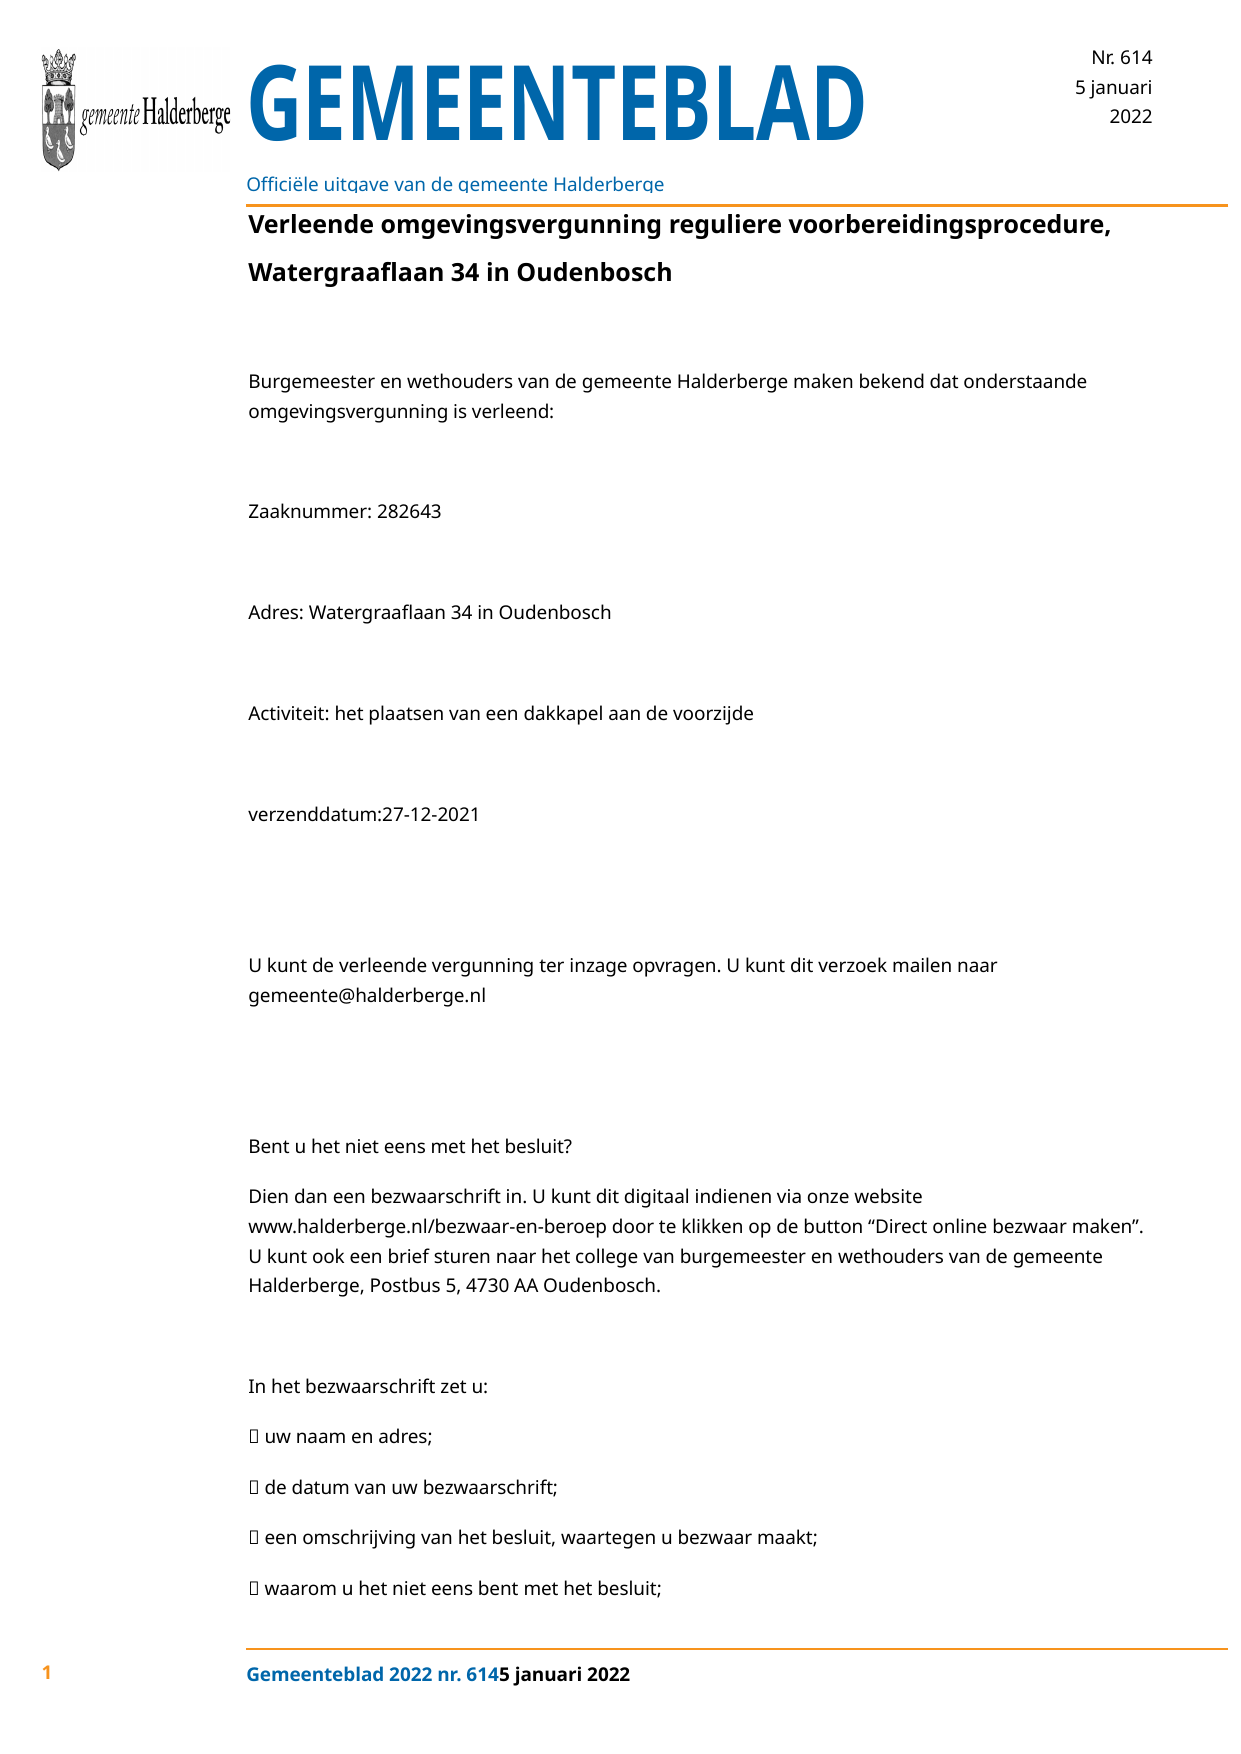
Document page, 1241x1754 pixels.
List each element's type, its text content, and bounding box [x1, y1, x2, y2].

text verzenddatum:27-12-2021 [248, 801, 1152, 827]
text Activiteit: het plaatsen van een dakkapel aan de voorzijde [248, 700, 1152, 726]
text  waarom u het niet eens bent met het besluit; [248, 1575, 1152, 1601]
text Dien dan een bezwaarschrift in. U kunt dit digitaal indienen via onze website www.halderberge.nl/bezwaar-en-beroep door te klikken op de button “Direct online bezwaar maken”. U kunt ook een brief sturen naar het college van burgemeester en wethouders van de gemeente Halderberge, Postbus 5, 4730 AA Oudenbosch. [248, 1184, 1152, 1298]
text U kunt de verleende vergunning ter inzage opvragen. U kunt dit verzoek mailen naar gemeente@halderberge.nl [248, 952, 1152, 1008]
text Burgemeester en wethouders van de gemeente Halderberge maken bekend dat onderstaande omgevingsvergunning is verleend: [248, 368, 1152, 424]
text Zaaknummer: 282643 [248, 499, 1152, 524]
picture [41, 47, 231, 172]
text Bent u het niet eens met het besluit? [248, 1133, 1152, 1159]
text Adres: Watergraaflaan 34 in Oudenbosch [248, 599, 1152, 625]
text  een omschrijving van het besluit, waartegen u bezwaar maakt; [248, 1524, 1152, 1550]
text  uw naam en adres; [248, 1424, 1152, 1449]
text Verleende omgevingsvergunning reguliere voorbereidingsprocedure, Watergraaflaan 34 in Oudenbosch [248, 207, 1152, 288]
text In het bezwaarschrift zet u: [248, 1373, 1152, 1399]
text  de datum van uw bezwaarschrift; [248, 1474, 1152, 1500]
